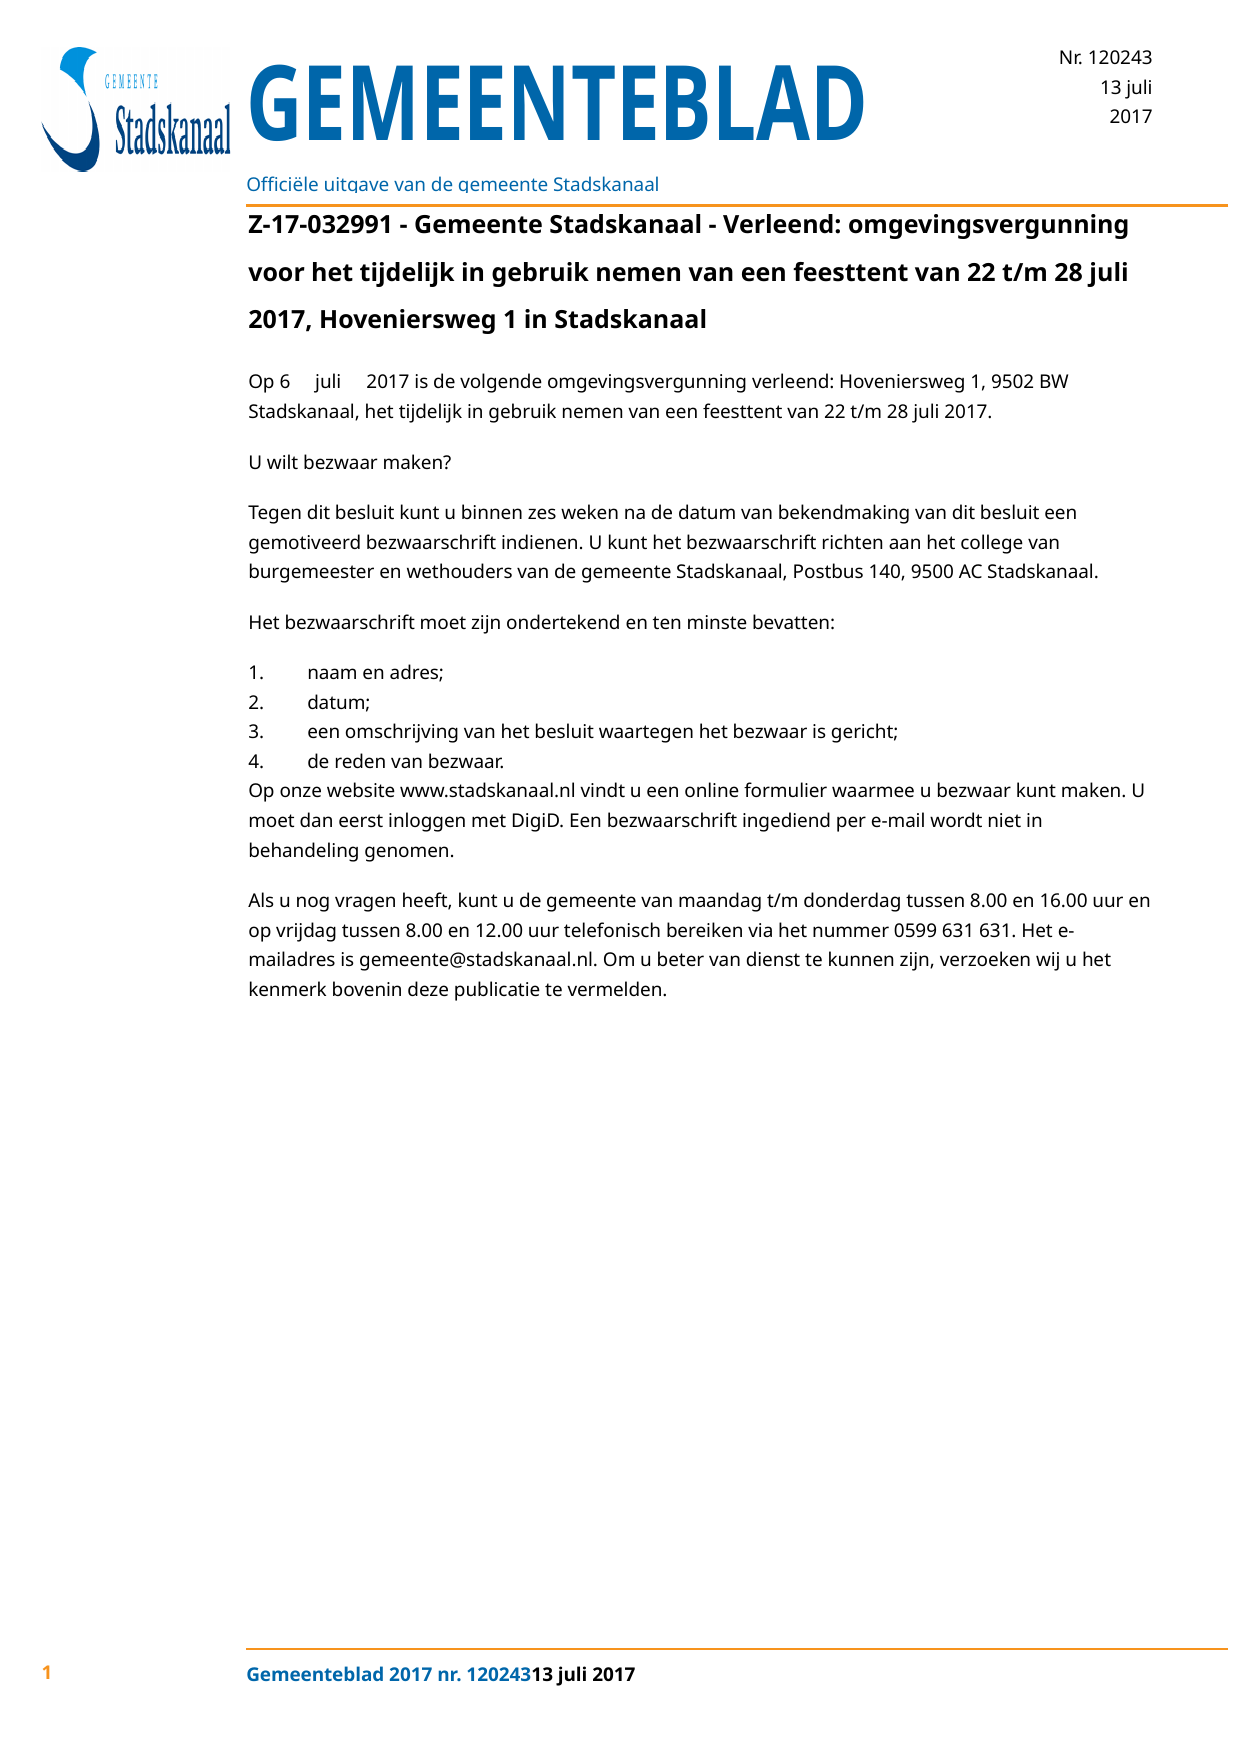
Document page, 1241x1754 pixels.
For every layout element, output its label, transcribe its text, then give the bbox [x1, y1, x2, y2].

picture [41, 47, 231, 172]
text Z-17-032991 - Gemeente Stadskanaal - Verleend: omgevingsvergunning voor het tijdelijk in gebruik nemen van een feesttent van 22 t/m 28 juli 2017, Hoveniersweg 1 in Stadskanaal [248, 207, 1152, 336]
text U wilt bezwaar maken? [248, 449, 1152, 475]
text Als u nog vragen heeft, kunt u de gemeente van maandag t/m donderdag tussen 8.00 en 16.00 uur en op vrijdag tussen 8.00 en 12.00 uur telefonisch bereiken via het nummer 0599 631 631. Het e-mailadres is gemeente@stadskanaal.nl. Om u beter van dienst te kunnen zijn, verzoeken wij u het kenmerk bovenin deze publicatie te vermelden. [248, 887, 1152, 1002]
list naam en adres; [248, 659, 1152, 685]
text Op onze website www.stadskanaal.nl vindt u een online formulier waarmee u bezwaar kunt maken. U moet dan eerst inloggen met DigiD. Een bezwaarschrift ingediend per e-mail wordt niet in behandeling genomen. [248, 778, 1152, 863]
text Op 6 juli 2017 is de volgende omgevingsvergunning verleend: Hoveniersweg 1, 9502 BW Stadskanaal, het tijdelijk in gebruik nemen van een feesttent van 22 t/m 28 juli 2017. [248, 366, 1152, 424]
text Het bezwaarschrift moet zijn ondertekend en ten minste bevatten: [248, 609, 1152, 635]
list datum; [248, 689, 1152, 715]
text Tegen dit besluit kunt u binnen zes weken na de datum van bekendmaking van dit besluit een gemotiveerd bezwaarschrift indienen. U kunt het bezwaarschrift richten aan het college van burgemeester en wethouders van de gemeente Stadskanaal, Postbus 140, 9500 AC Stadskanaal. [248, 499, 1152, 584]
list een omschrijving van het besluit waartegen het bezwaar is gericht; [248, 718, 1152, 744]
list de reden van bezwaar. [248, 748, 1152, 774]
